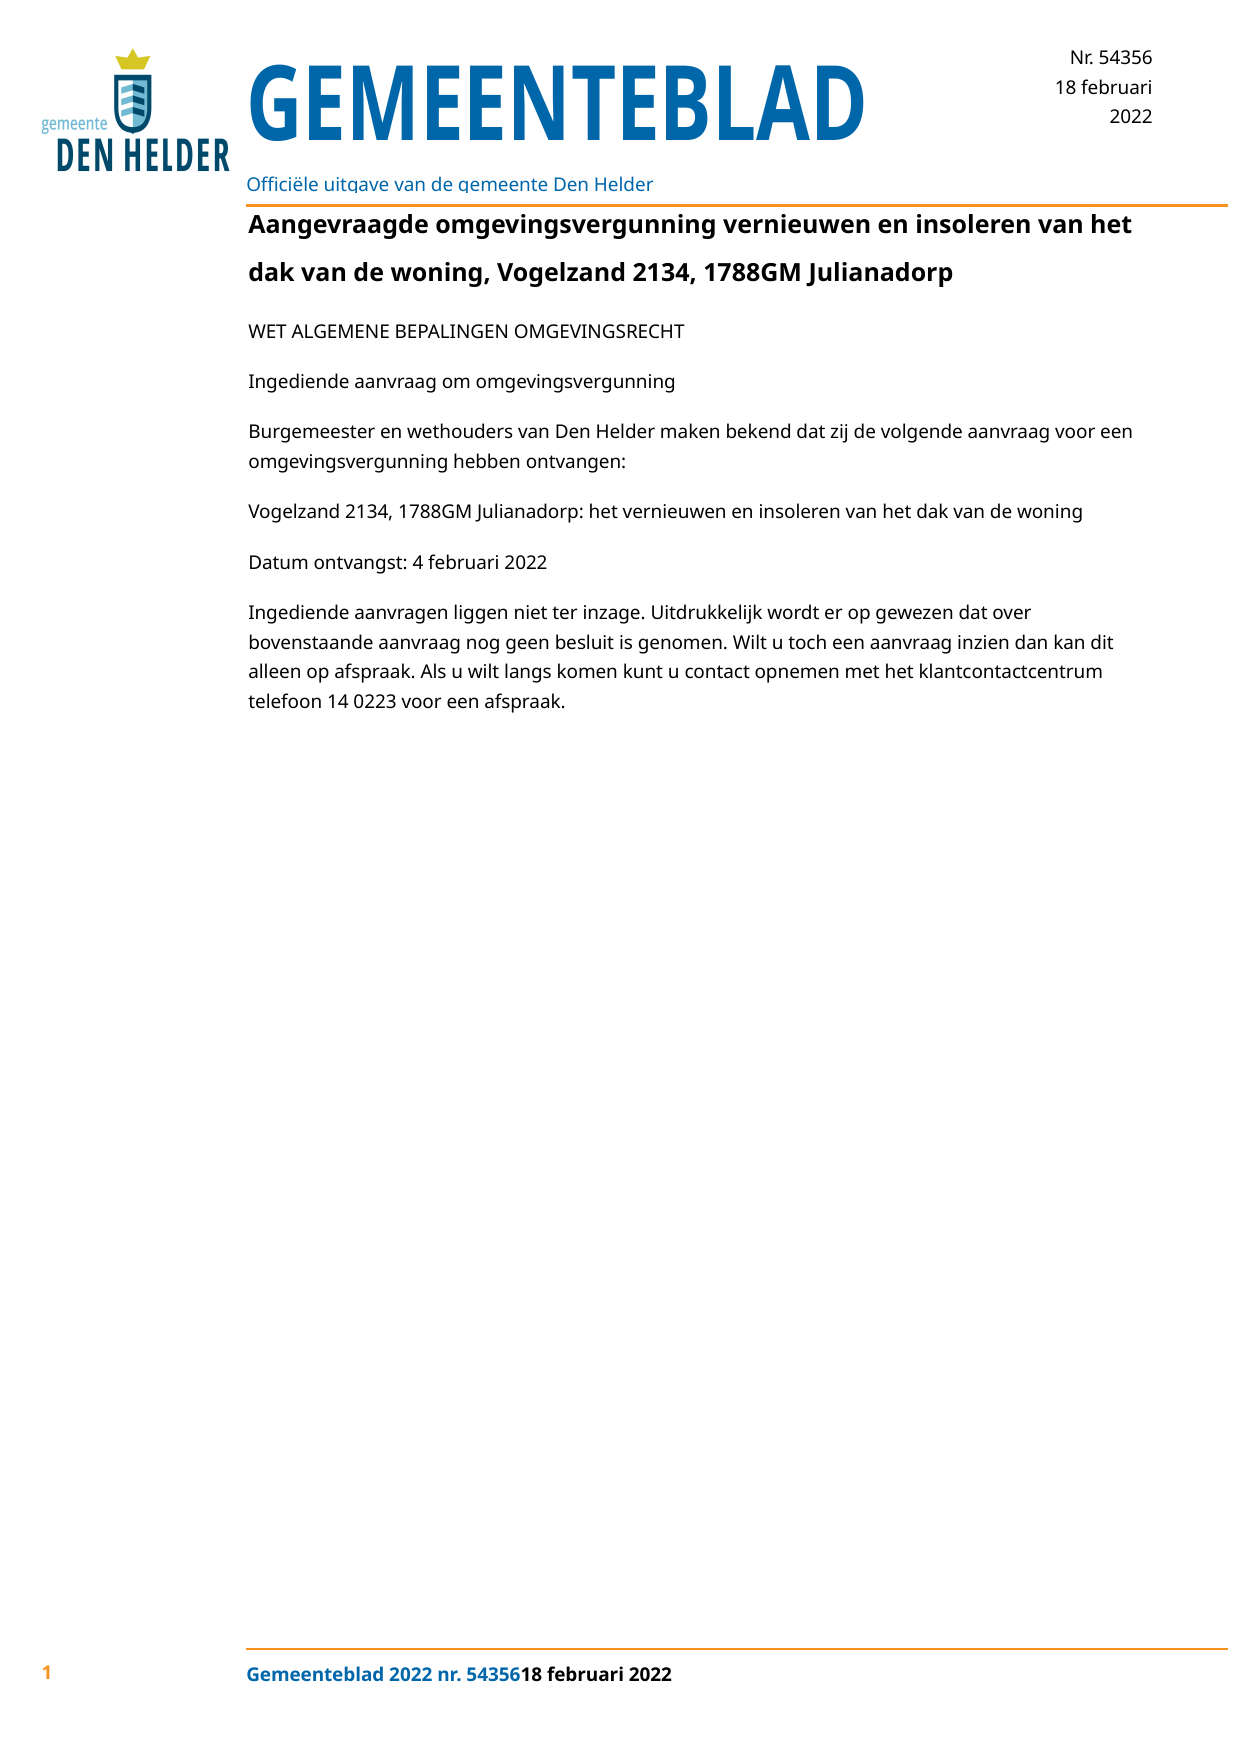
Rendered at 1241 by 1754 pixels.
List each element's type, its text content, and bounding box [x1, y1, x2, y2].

text Vogelzand 2134, 1788GM Julianadorp: het vernieuwen en insoleren van het dak van de woning [248, 499, 1152, 524]
picture [41, 47, 231, 172]
picture [130, 157, 135, 172]
text Datum ontvangst: 4 februari 2022 [248, 549, 1152, 575]
text WET ALGEMENE BEPALINGEN OMGEVINGSRECHT [248, 318, 1152, 344]
text Ingediende aanvraag om omgevingsvergunning [248, 368, 1152, 394]
picture [100, 154, 106, 172]
picture [63, 144, 68, 165]
picture [182, 144, 187, 165]
text Ingediende aanvragen liggen niet ter inzage. Uitdrukkelijk wordt er op gewezen dat over bovenstaande aanvraag nog geen besluit is genomen. Wilt u toch een aanvraag inzien dan kan dit alleen op afspraak. Als u wilt langs komen kunt u contact opnemen met het klantcontactcentrum telefoon 14 0223 voor een afspraak. [248, 599, 1152, 714]
text Burgemeester en wethouders van Den Helder maken bekend dat zij de volgende aanvraag voor een omgevingsvergunning hebben ontvangen: [248, 419, 1152, 474]
text Aangevraagde omgevingsvergunning vernieuwen en insoleren van het dak van de woning, Vogelzand 2134, 1788GM Julianadorp [248, 207, 1152, 288]
picture [220, 160, 224, 172]
